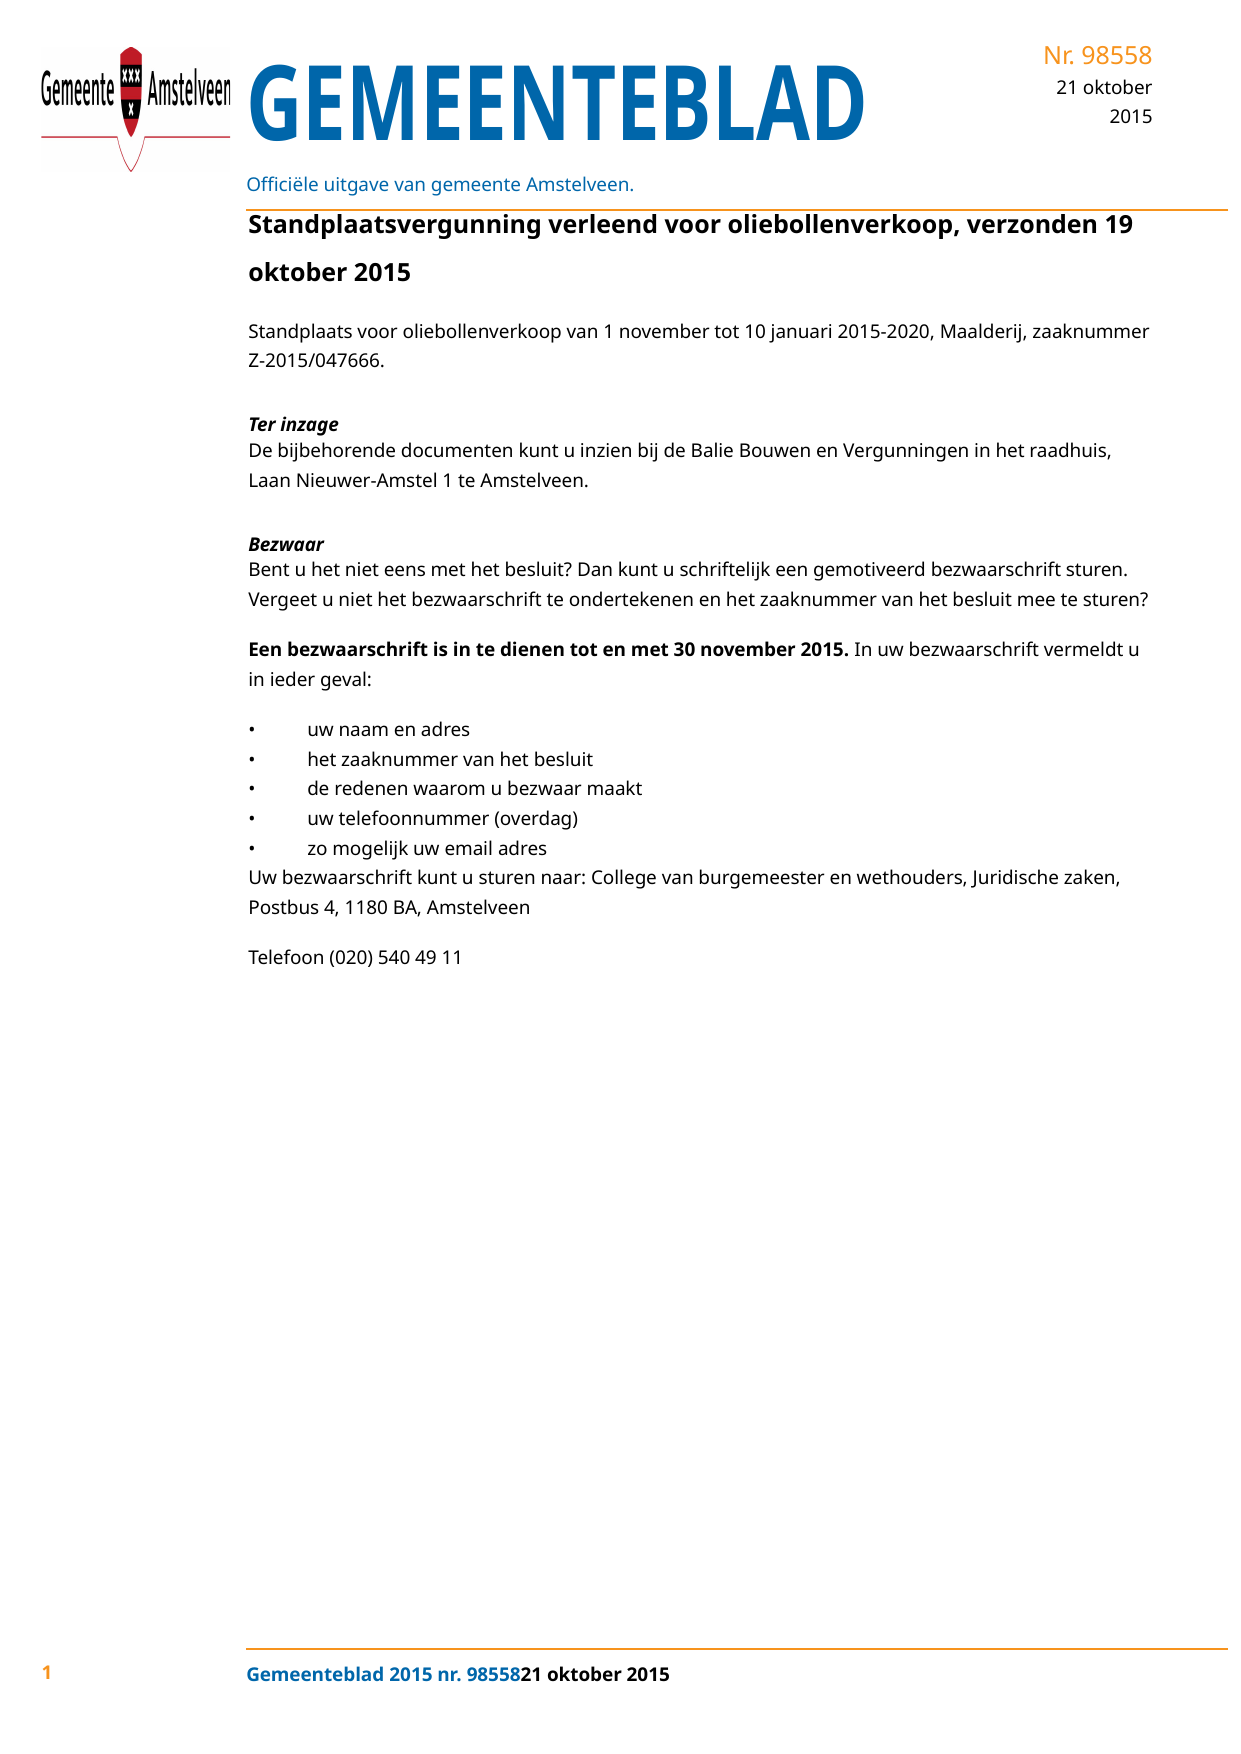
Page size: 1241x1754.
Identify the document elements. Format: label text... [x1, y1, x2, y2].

text Standplaatsvergunning verleend voor oliebollenverkoop, verzonden 19 oktober 2015 [248, 211, 1152, 288]
picture [41, 47, 231, 172]
text Een bezwaarschrift is in te dienen tot en met 30 november 2015. In uw bezwaarschrift vermeldt u in ieder geval: [248, 636, 1152, 692]
list zo mogelijk uw email adres [248, 835, 1152, 861]
list uw naam en adres [248, 716, 1152, 742]
text Uw bezwaarschrift kunt u sturen naar: College van burgemeester en wethouders, Juridische zaken, Postbus 4, 1180 BA, Amstelveen [248, 864, 1152, 920]
list de redenen waarom u bezwaar maakt [248, 776, 1152, 801]
list het zaaknummer van het besluit [248, 746, 1152, 772]
text Telefoon (020) 540 49 11 [248, 944, 1152, 970]
list uw telefoonnummer (overdag) [248, 805, 1152, 831]
text Bezwaar [248, 531, 1152, 556]
text De bijbehorende documenten kunt u inzien bij de Balie Bouwen en Vergunningen in het raadhuis, Laan Nieuwer-Amstel 1 te Amstelveen. [248, 437, 1152, 492]
text Ter inzage [248, 411, 1152, 437]
text Standplaats voor oliebollenverkoop van 1 november tot 10 januari 2015-2020, Maalderij, zaaknummer Z-2015/047666. [248, 318, 1152, 373]
text Bent u het niet eens met het besluit? Dan kunt u schriftelijk een gemotiveerd bezwaarschrift sturen. Vergeet u niet het bezwaarschrift te ondertekenen en het zaaknummer van het besluit mee te sturen? [248, 556, 1152, 612]
